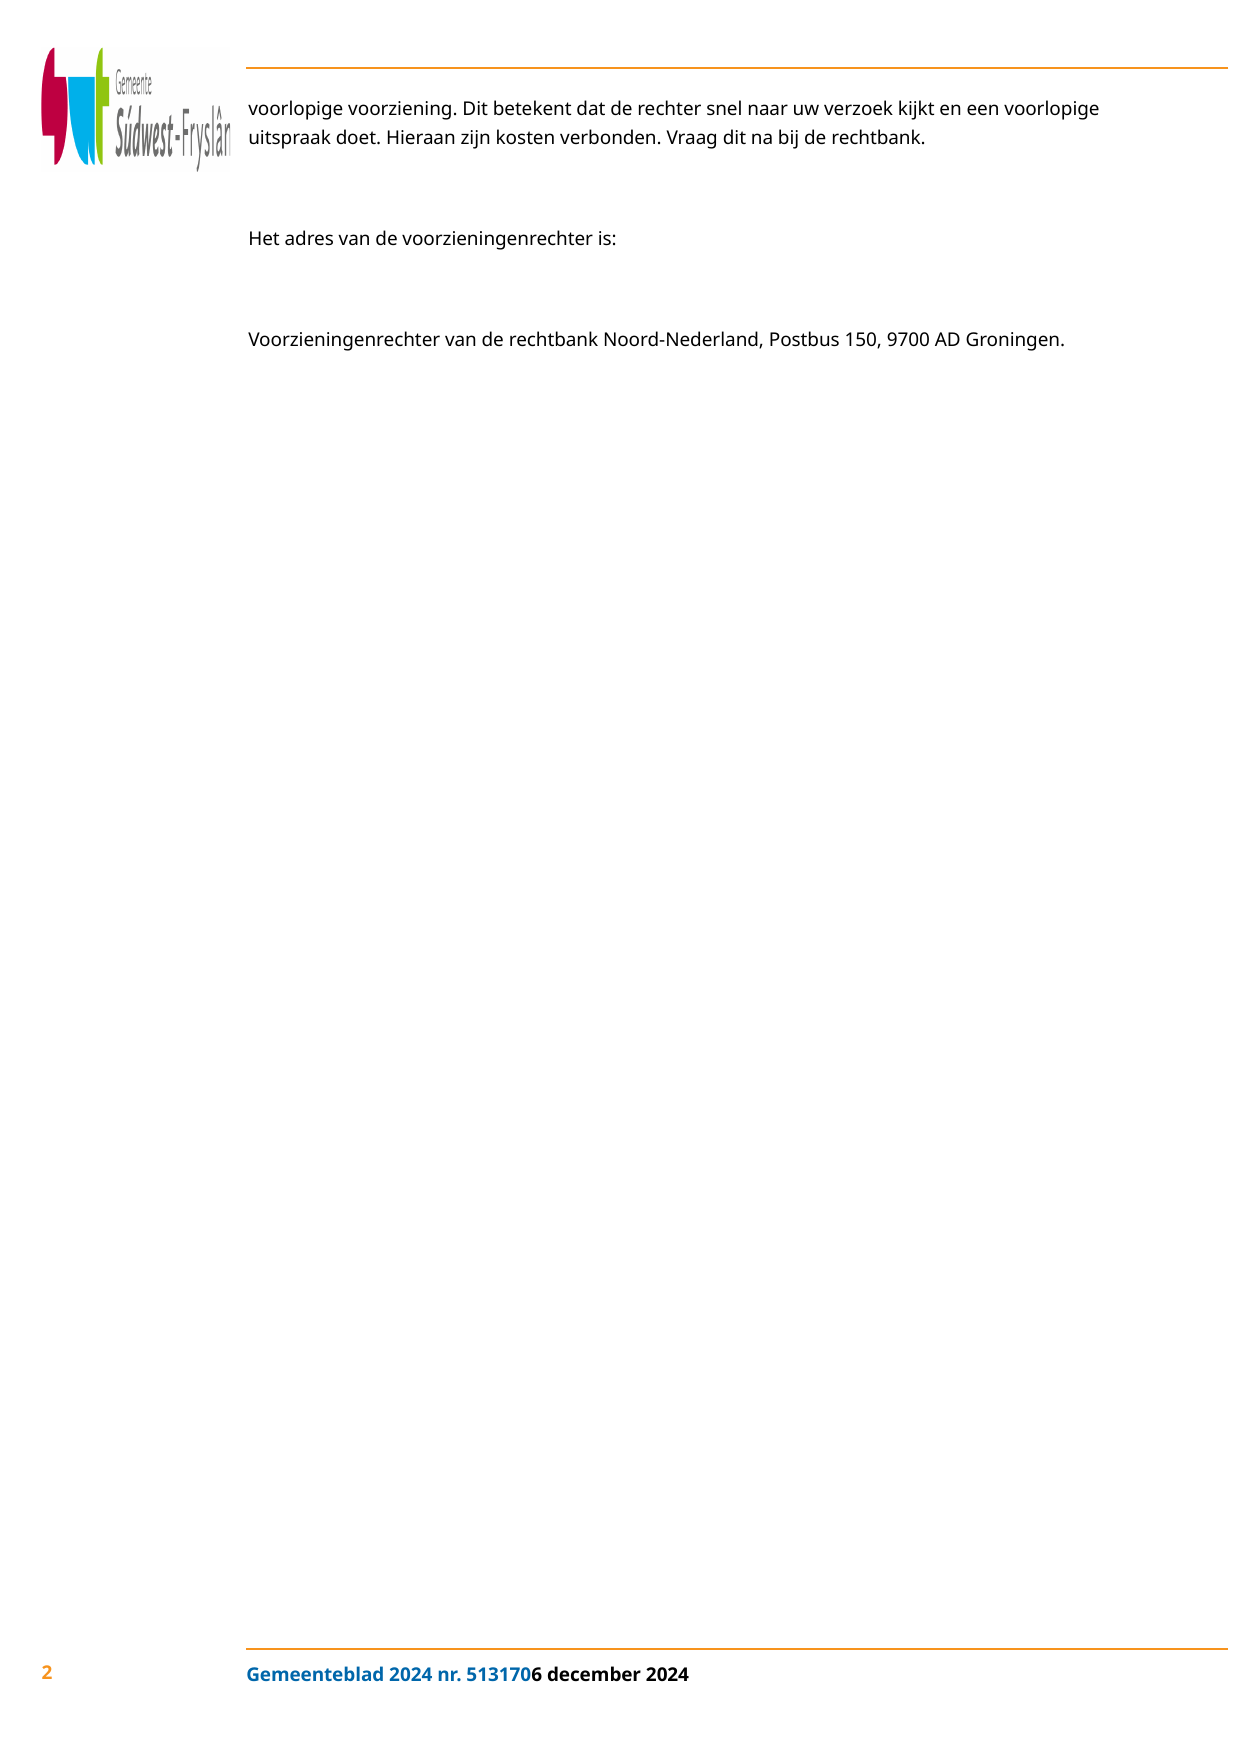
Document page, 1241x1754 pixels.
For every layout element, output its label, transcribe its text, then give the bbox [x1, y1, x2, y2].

picture [41, 47, 231, 172]
text Voorzieningenrechter van de rechtbank Noord-Nederland, Postbus 150, 9700 AD Groningen. [248, 326, 1152, 352]
text Het adres van de voorzieningenrechter is: [248, 225, 1152, 251]
text voorlopige voorziening. Dit betekent dat de rechter snel naar uw verzoek kijkt en een voorlopige uitspraak doet. Hieraan zijn kosten verbonden. Vraag dit na bij de rechtbank. [248, 95, 1152, 150]
